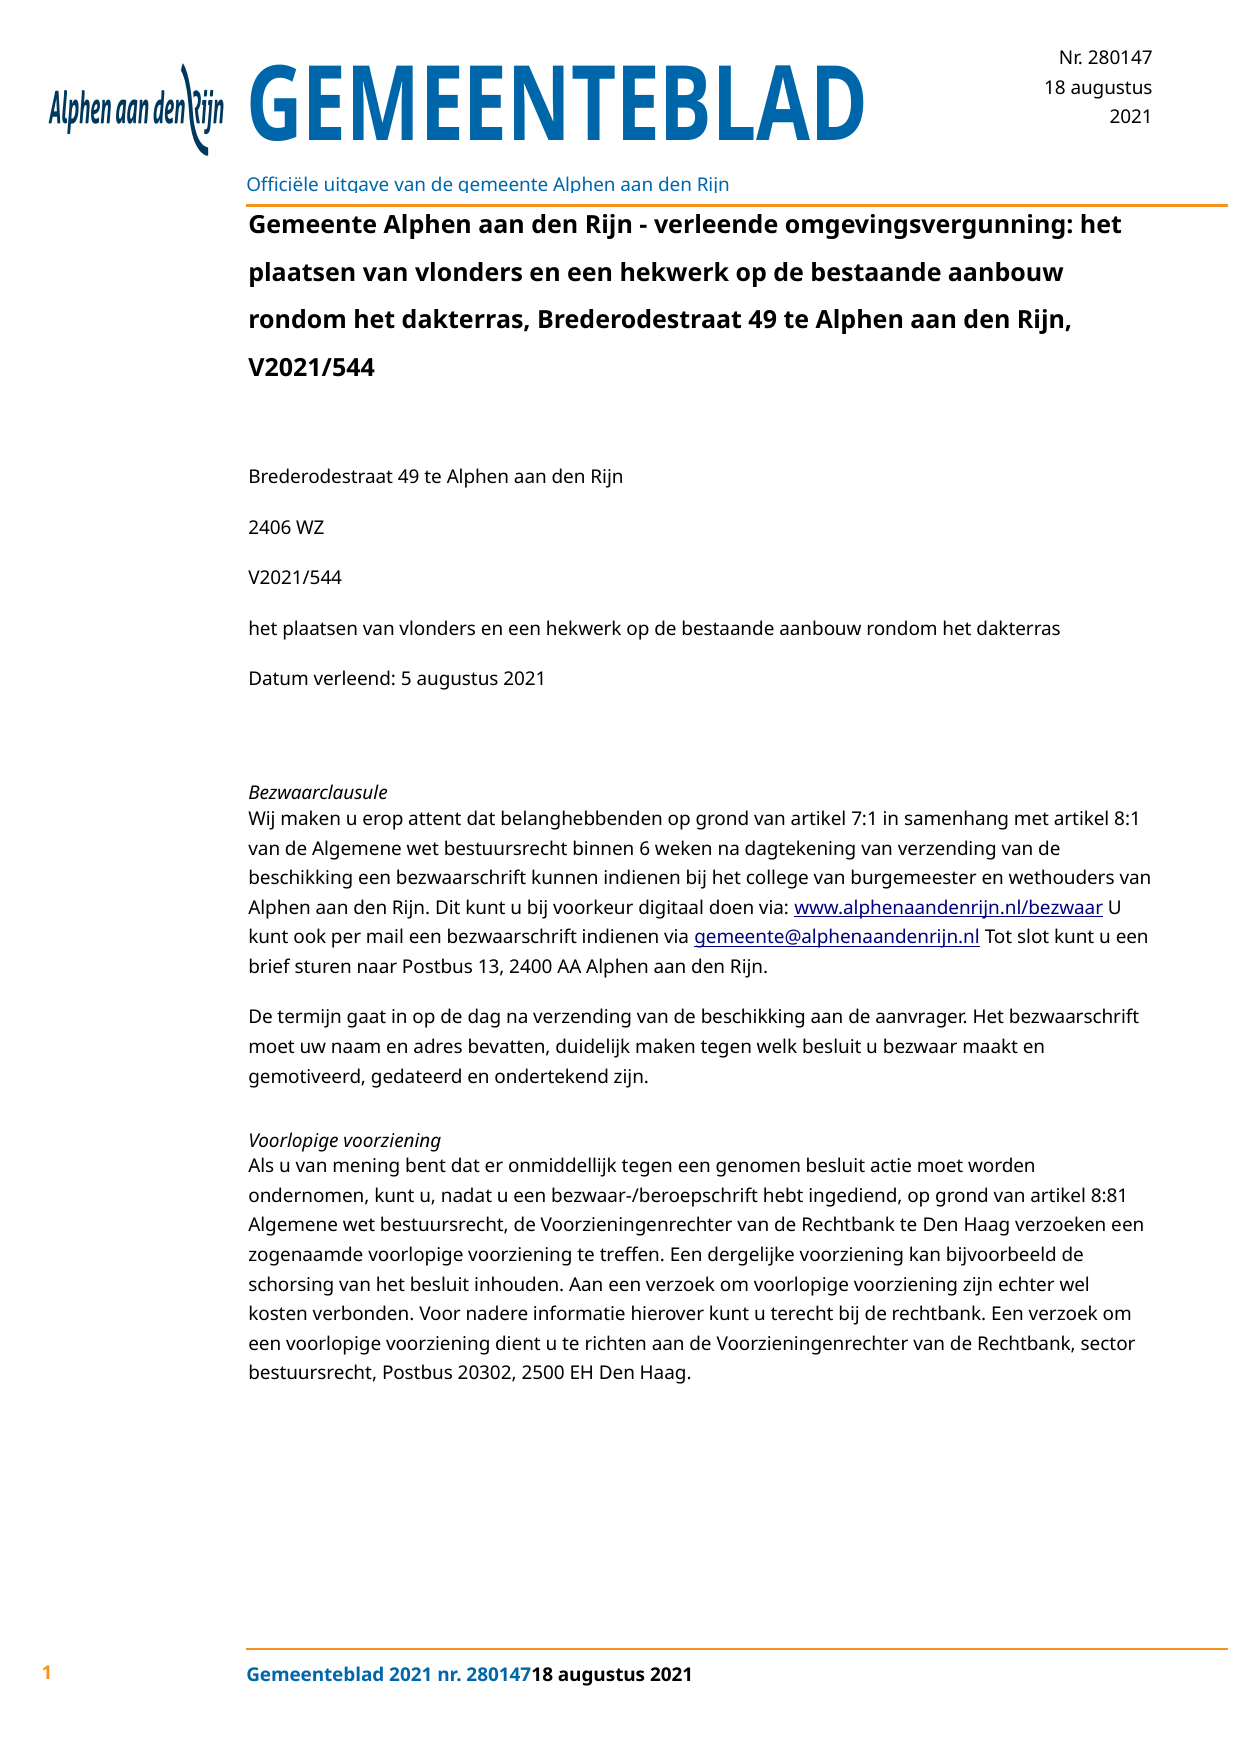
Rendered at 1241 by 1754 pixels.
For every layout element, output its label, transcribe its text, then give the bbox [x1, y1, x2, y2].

text Datum verleend: 5 augustus 2021 [248, 665, 1152, 691]
text het plaatsen van vlonders en een hekwerk op de bestaande aanbouw rondom het dakterras [248, 615, 1152, 641]
text Bezwaarclausule [248, 779, 1152, 805]
text V2021/544 [248, 564, 1152, 590]
text Wij maken u erop attent dat belanghebbenden op grond van artikel 7:1 in samenhang met artikel 8:1 van de Algemene wet bestuursrecht binnen 6 weken na dagtekening van verzending van de beschikking een bezwaarschrift kunnen indienen bij het college van burgemeester en wethouders van Alphen aan den Rijn. Dit kunt u bij voorkeur digitaal doen via: www.alphenaandenrijn.nl/bezwaar U kunt ook per mail een bezwaarschrift indienen via gemeente@alphenaandenrijn.nl Tot slot kunt u een brief sturen naar Postbus 13, 2400 AA Alphen aan den Rijn. [248, 805, 1152, 979]
text De termijn gaat in op de dag na verzending van de beschikking aan de aanvrager. Het bezwaarschrift moet uw naam en adres bevatten, duidelijk maken tegen welk besluit u bezwaar maakt en gemotiveerd, gedateerd en ondertekend zijn. [248, 1004, 1152, 1088]
text Gemeente Alphen aan den Rijn - verleende omgevingsvergunning: het plaatsen van vlonders en een hekwerk op de bestaande aanbouw rondom het dakterras, Brederodestraat 49 te Alphen aan den Rijn, V2021/544 [248, 207, 1152, 384]
text Brederodestraat 49 te Alphen aan den Rijn [248, 463, 1152, 489]
text Als u van mening bent dat er onmiddellijk tegen een genomen besluit actie moet worden ondernomen, kunt u, nadat u een bezwaar-/beroepschrift hebt ingediend, op grond van artikel 8:81 Algemene wet bestuursrecht, de Voorzieningenrechter van de Rechtbank te Den Haag verzoeken een zogenaamde voorlopige voorziening te treffen. Een dergelijke voorziening kan bijvoorbeeld de schorsing van het besluit inhouden. Aan een verzoek om voorlopige voorziening zijn echter wel kosten verbonden. Voor nadere informatie hierover kunt u terecht bij de rechtbank. Een verzoek om een voorlopige voorziening dient u te richten aan de Voorzieningenrechter van de Rechtbank, sector bestuursrecht, Postbus 20302, 2500 EH Den Haag. [248, 1152, 1152, 1385]
text Voorlopige voorziening [248, 1127, 1152, 1152]
picture [41, 47, 231, 172]
text 2406 WZ [248, 514, 1152, 540]
